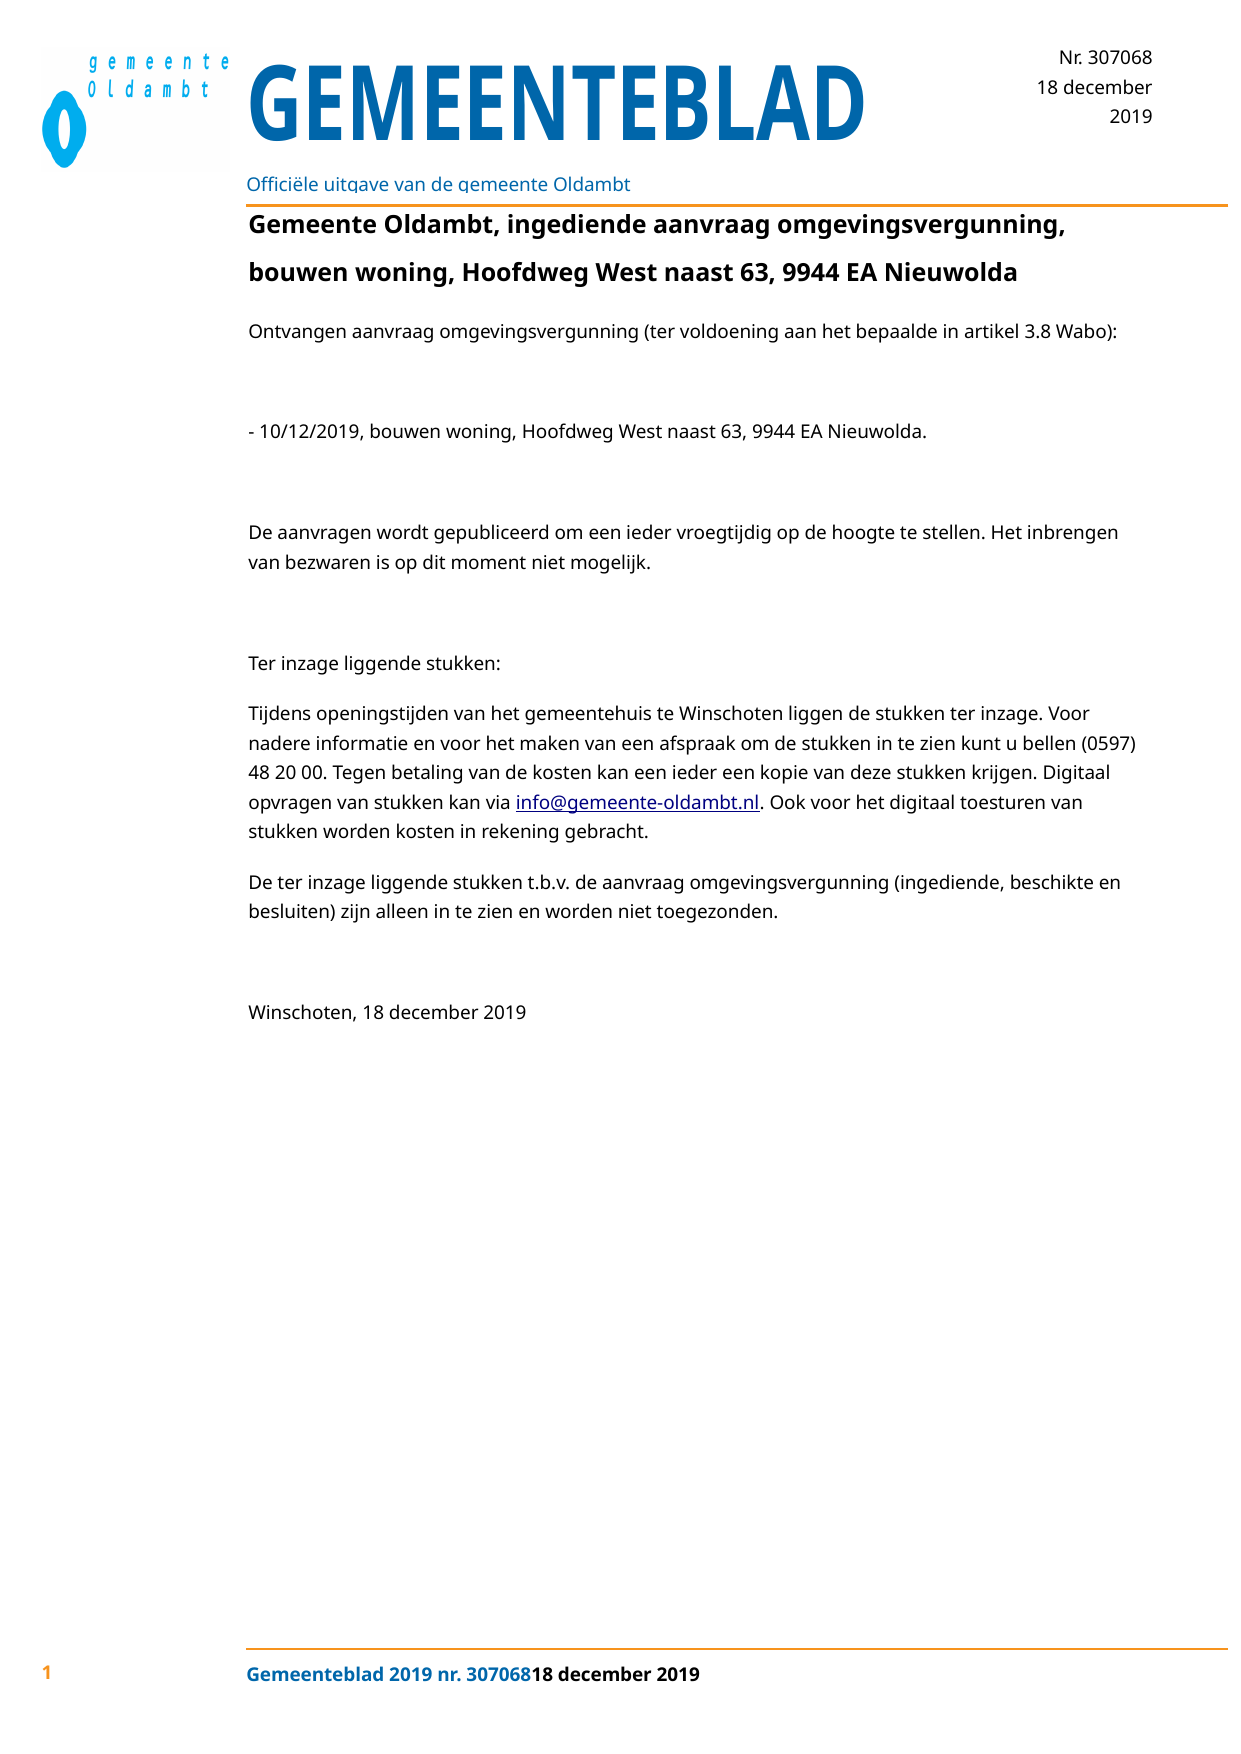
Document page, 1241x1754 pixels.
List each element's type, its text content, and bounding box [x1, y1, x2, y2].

picture [41, 47, 231, 172]
text De ter inzage liggende stukken t.b.v. de aanvraag omgevingsvergunning (ingediende, beschikte en besluiten) zijn alleen in te zien en worden niet toegezonden. [248, 869, 1152, 924]
text De aanvragen wordt gepubliceerd om een ieder vroegtijdig op de hoogte te stellen. Het inbrengen van bezwaren is op dit moment niet mogelijk. [248, 519, 1152, 575]
text - 10/12/2019, bouwen woning, Hoofdweg West naast 63, 9944 EA Nieuwolda. [248, 419, 1152, 444]
text Ontvangen aanvraag omgevingsvergunning (ter voldoening aan het bepaalde in artikel 3.8 Wabo): [248, 318, 1152, 344]
text Gemeente Oldambt, ingediende aanvraag omgevingsvergunning, bouwen woning, Hoofdweg West naast 63, 9944 EA Nieuwolda [248, 207, 1152, 288]
text Ter inzage liggende stukken: [248, 650, 1152, 676]
text Tijdens openingstijden van het gemeentehuis te Winschoten liggen de stukken ter inzage. Voor nadere informatie en voor het maken van een afspraak om de stukken in te zien kunt u bellen (0597) 48 20 00. Tegen betaling van de kosten kan een ieder een kopie van deze stukken krijgen. Digitaal opvragen van stukken kan via info@gemeente-oldambt.nl. Ook voor het digitaal toesturen van stukken worden kosten in rekening gebracht. [248, 700, 1152, 844]
text Winschoten, 18 december 2019 [248, 999, 1152, 1025]
